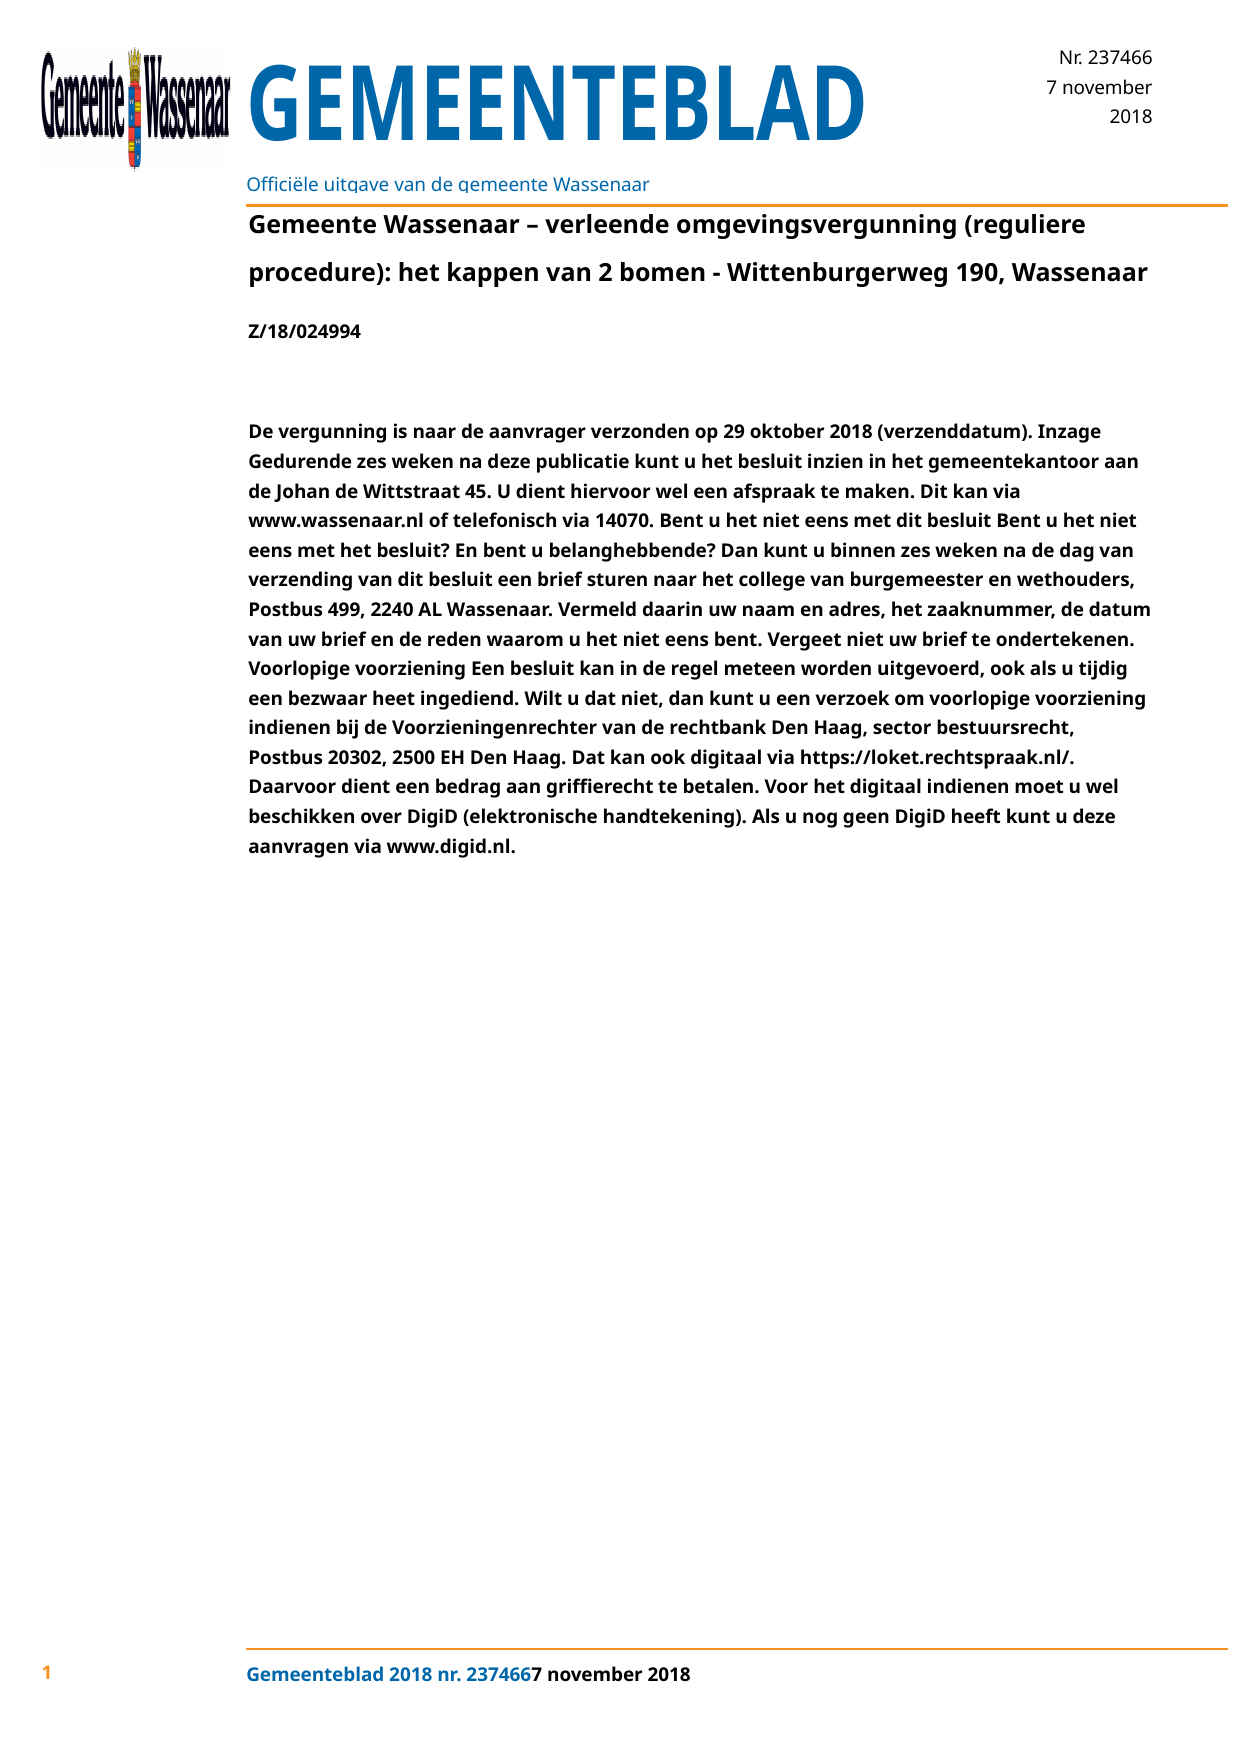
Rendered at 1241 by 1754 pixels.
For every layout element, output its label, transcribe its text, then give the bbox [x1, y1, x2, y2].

text Z/18/024994 [248, 318, 1152, 344]
text De vergunning is naar de aanvrager verzonden op 29 oktober 2018 (verzenddatum). Inzage Gedurende zes weken na deze publicatie kunt u het besluit inzien in het gemeentekantoor aan de Johan de Wittstraat 45. U dient hiervoor wel een afspraak te maken. Dit kan via www.wassenaar.nl of telefonisch via 14070. Bent u het niet eens met dit besluit Bent u het niet eens met het besluit? En bent u belanghebbende? Dan kunt u binnen zes weken na de dag van verzending van dit besluit een brief sturen naar het college van burgemeester en wethouders, Postbus 499, 2240 AL Wassenaar. Vermeld daarin uw naam en adres, het zaaknummer, de datum van uw brief en de reden waarom u het niet eens bent. Vergeet niet uw brief te ondertekenen. Voorlopige voorziening Een besluit kan in de regel meteen worden uitgevoerd, ook als u tijdig een bezwaar heet ingediend. Wilt u dat niet, dan kunt u een verzoek om voorlopige voorziening indienen bij de Voorzieningenrechter van de rechtbank Den Haag, sector bestuursrecht, Postbus 20302, 2500 EH Den Haag. Dat kan ook digitaal via https://loket.rechtspraak.nl/. Daarvoor dient een bedrag aan griffierecht te betalen. Voor het digitaal indienen moet u wel beschikken over DigiD (elektronische handtekening). Als u nog geen DigiD heeft kunt u deze aanvragen via www.digid.nl. [248, 419, 1152, 859]
text Gemeente Wassenaar – verleende omgevingsvergunning (reguliere procedure): het kappen van 2 bomen - Wittenburgerweg 190, Wassenaar [248, 207, 1152, 288]
picture [41, 47, 231, 172]
